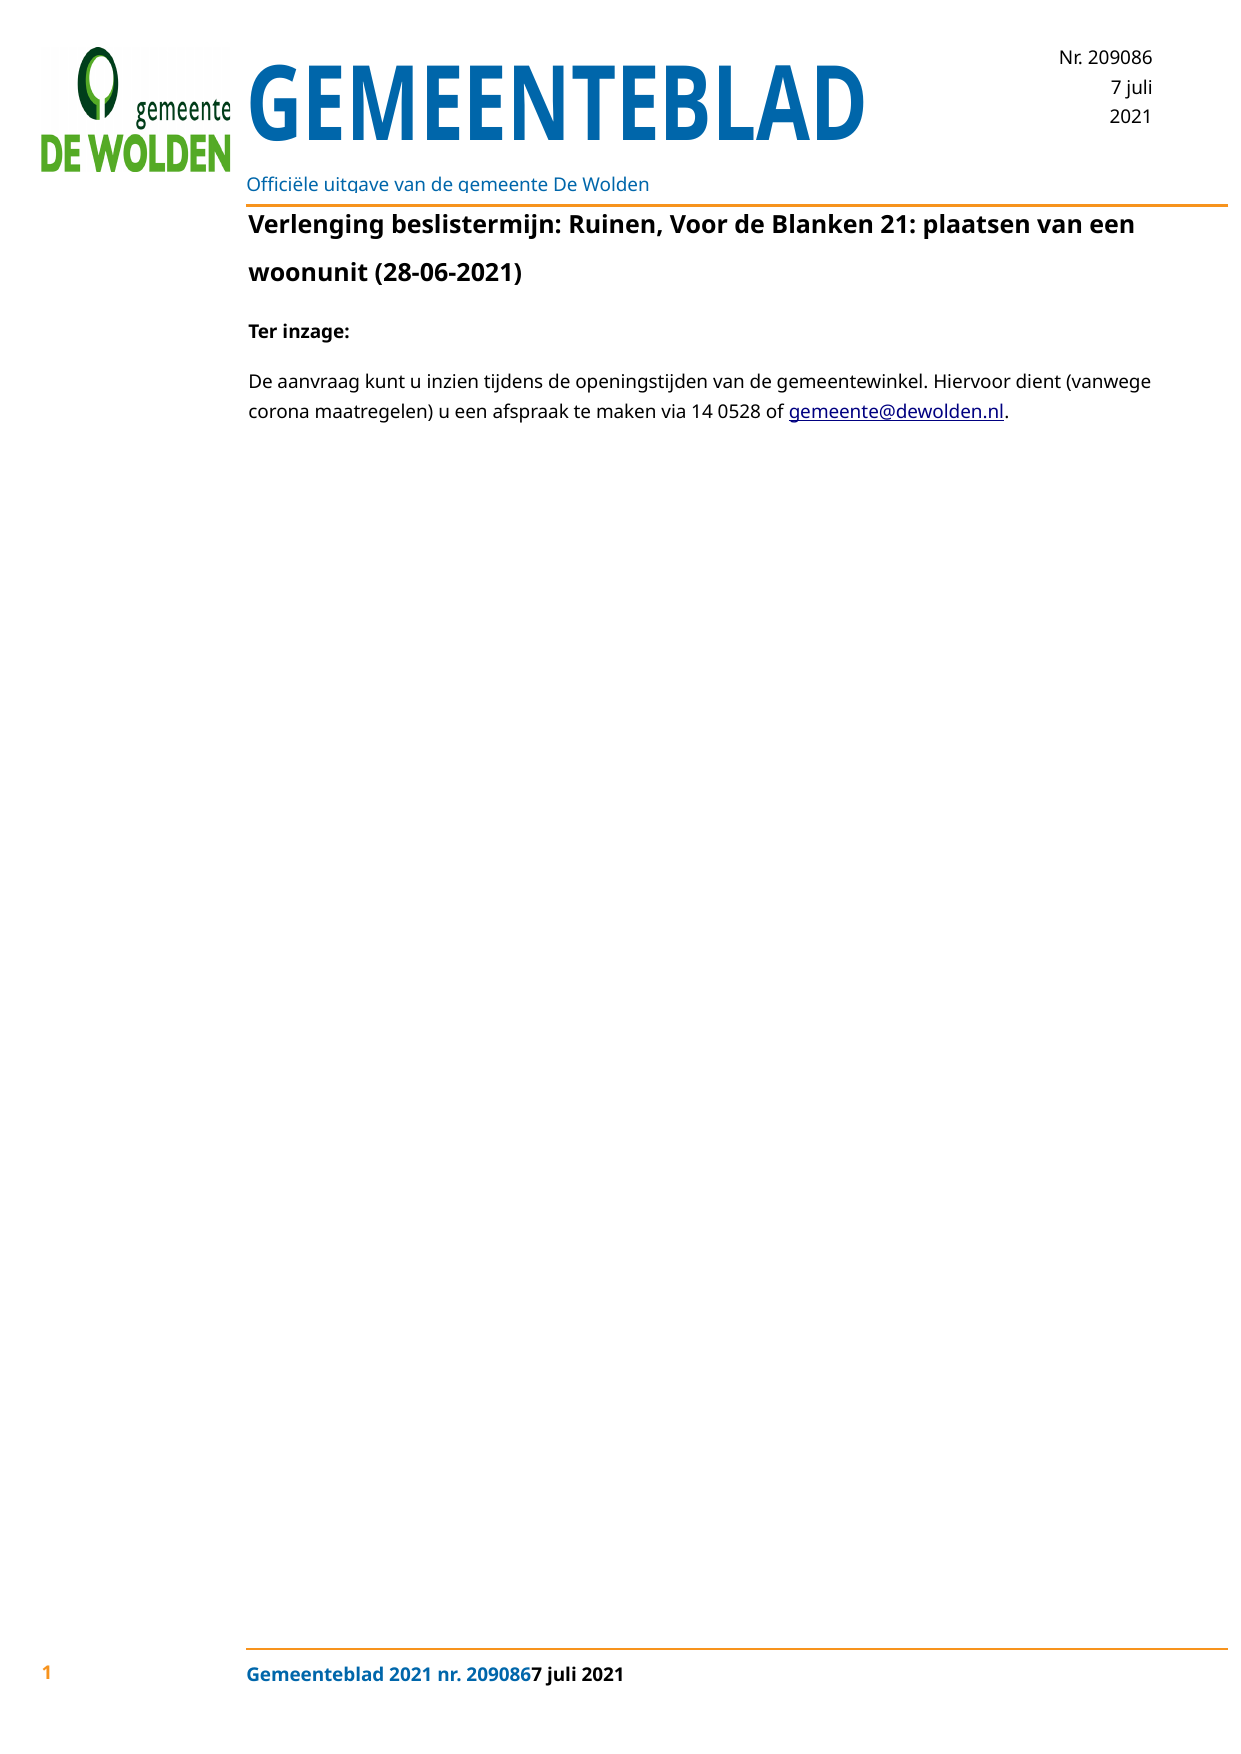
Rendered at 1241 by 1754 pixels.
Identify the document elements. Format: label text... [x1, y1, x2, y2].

text Verlenging beslistermijn: Ruinen, Voor de Blanken 21: plaatsen van een woonunit (28-06-2021) [248, 207, 1152, 288]
picture [41, 47, 231, 172]
text De aanvraag kunt u inzien tijdens de openingstijden van de gemeentewinkel. Hiervoor dient (vanwege corona maatregelen) u een afspraak te maken via 14 0528 of gemeente@dewolden.nl. [248, 368, 1152, 424]
text Ter inzage: [248, 318, 1152, 344]
